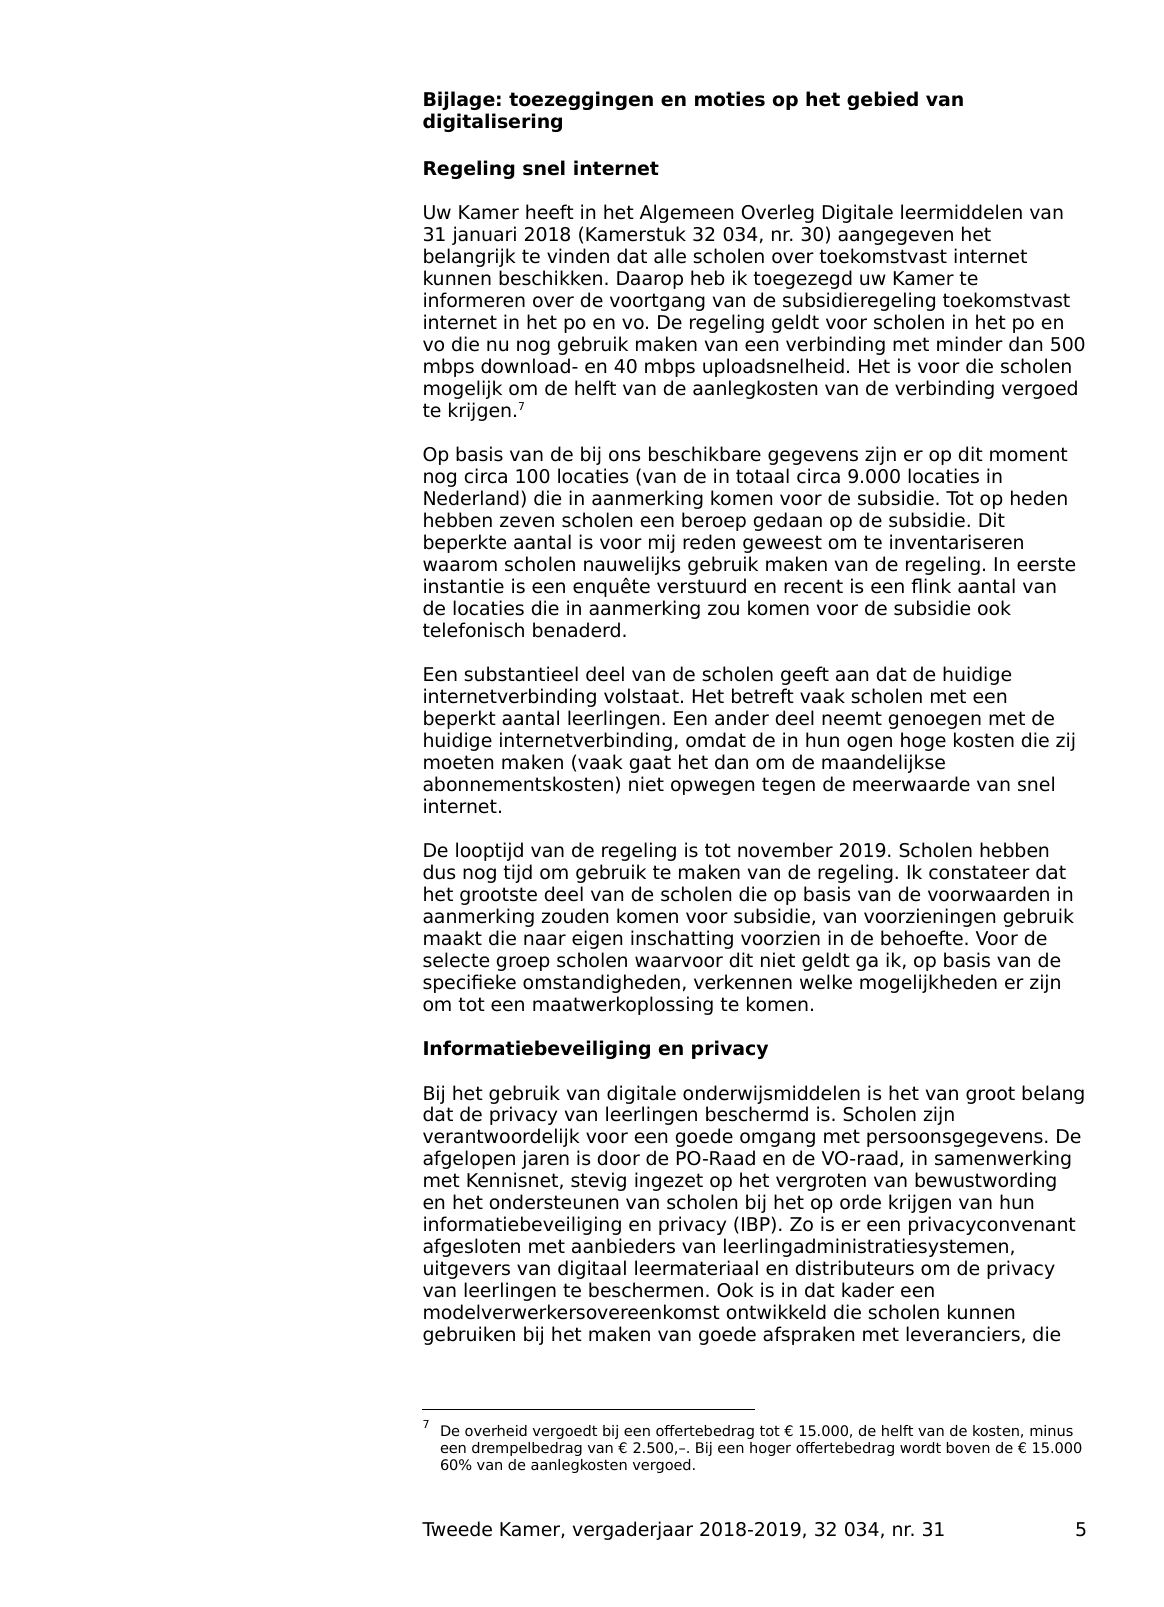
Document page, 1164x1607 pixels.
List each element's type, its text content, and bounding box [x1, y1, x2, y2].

subtitle Regeling snel internet [422, 158, 1087, 180]
text De overheid vergoedt bij een offertebedrag tot € 15.000, de helft van de kosten, minus een drempelbedrag van € 2.500,–. Bij een hoger offertebedrag wordt boven de € 15.000 60% van de aanlegkosten vergoed. [422, 1418, 1087, 1474]
text Op basis van de bij ons beschikbare gegevens zijn er op dit moment nog circa 100 locaties (van de in totaal circa 9.000 locaties in Nederland) die in aanmerking komen voor de subsidie. Tot op heden hebben zeven scholen een beroep gedaan op de subsidie. Dit beperkte aantal is voor mij reden geweest om te inventariseren waarom scholen nauwelijks gebruik maken van de regeling. In eerste instantie is een enquête verstuurd en recent is een flink aantal van de locaties die in aanmerking zou komen voor de subsidie ook telefonisch benaderd. [422, 444, 1087, 642]
text De looptijd van de regeling is tot november 2019. Scholen hebben dus nog tijd om gebruik te maken van de regeling. Ik constateer dat het grootste deel van de scholen die op basis van de voorwaarden in aanmerking zouden komen voor subsidie, van voorzieningen gebruik maakt die naar eigen inschatting voorzien in de behoefte. Voor de selecte groep scholen waarvoor dit niet geldt ga ik, op basis van de specifieke omstandigheden, verkennen welke mogelijkheden er zijn om tot een maatwerkoplossing te komen. [422, 840, 1087, 1016]
subtitle Bijlage: toezeggingen en moties op het gebied van digitalisering [77, 89, 1087, 133]
text Uw Kamer heeft in het Algemeen Overleg Digitale leermiddelen van 31 januari 2018 (Kamerstuk 32 034, nr. 30) aangegeven het belangrijk te vinden dat alle scholen over toekomstvast internet kunnen beschikken. Daarop heb ik toegezegd uw Kamer te informeren over de voortgang van de subsidieregeling toekomstvast internet in het po en vo. De regeling geldt voor scholen in het po en vo die nu nog gebruik maken van een verbinding met minder dan 500 mbps download- en 40 mbps uploadsnelheid. Het is voor die scholen mogelijk om de helft van de aanlegkosten van de verbinding vergoed te krijgen. [422, 202, 1087, 422]
text Een substantieel deel van de scholen geeft aan dat de huidige internetverbinding volstaat. Het betreft vaak scholen met een beperkt aantal leerlingen. Een ander deel neemt genoegen met de huidige internetverbinding, omdat de in hun ogen hoge kosten die zij moeten maken (vaak gaat het dan om de maandelijkse abonnementskosten) niet opwegen tegen de meerwaarde van snel internet. [422, 664, 1087, 818]
text Bij het gebruik van digitale onderwijsmiddelen is het van groot belang dat de privacy van leerlingen beschermd is. Scholen zijn verantwoordelijk voor een goede omgang met persoonsgegevens. De afgelopen jaren is door de PO-Raad en de VO-raad, in samenwerking met Kennisnet, stevig ingezet op het vergroten van bewustwording en het ondersteunen van scholen bij het op orde krijgen van hun informatiebeveiliging en privacy (IBP). Zo is er een privacyconvenant afgesloten met aanbieders van leerlingadministratiesystemen, uitgevers van digitaal leermateriaal en distributeurs om de privacy van leerlingen te beschermen. Ook is in dat kader een modelverwerkersovereenkomst ontwikkeld die scholen kunnen gebruiken bij het maken van goede afspraken met leveranciers, die [422, 1082, 1087, 1346]
subtitle Informatiebeveiliging en privacy [422, 1038, 1087, 1060]
